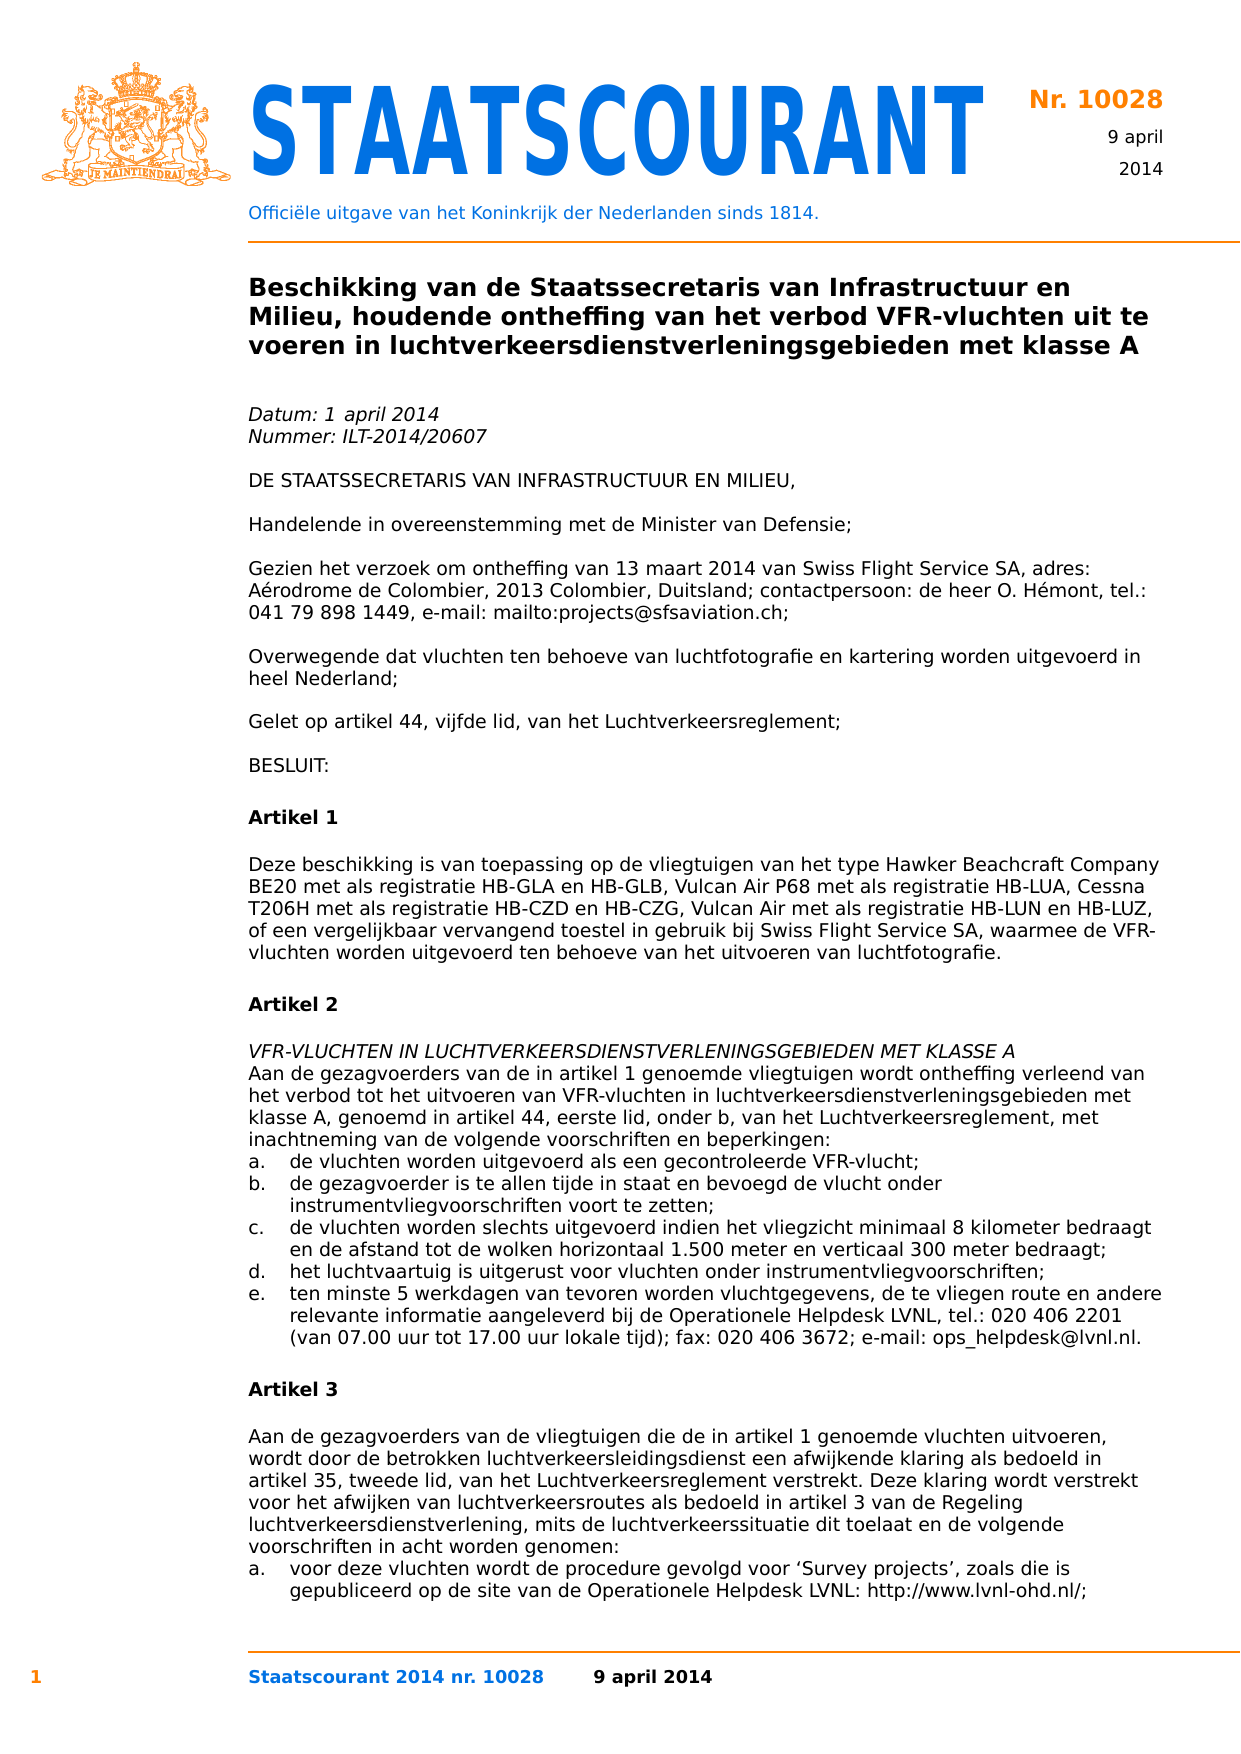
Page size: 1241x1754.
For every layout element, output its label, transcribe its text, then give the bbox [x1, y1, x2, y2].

text a. de vluchten worden uitgevoerd als een gecontroleerde VFR-vlucht; [248, 1151, 1163, 1173]
text Deze beschikking is van toepassing op de vliegtuigen van het type Hawker Beachcraft Company BE20 met als registratie HB-GLA en HB-GLB, Vulcan Air P68 met als registratie HB-LUA, Cessna T206H met als registratie HB-CZD en HB-CZG, Vulcan Air met als registratie HB-LUN en HB-LUZ, of een vergelijkbaar vervangend toestel in gebruik bij Swiss Flight Service SA, waarmee de VFR-vluchten worden uitgevoerd ten behoeve van het uitvoeren van luchtfotografie. [248, 854, 1163, 964]
text DE STAATSSECRETARIS VAN INFRASTRUCTUUR EN MILIEU, [248, 470, 1163, 492]
text Gelet op artikel 44, vijfde lid, van het Luchtverkeersreglement; [248, 711, 1163, 733]
table_header Nr. 10028 [998, 62, 1240, 121]
text Gezien het verzoek om ontheffing van 13 maart 2014 van Swiss Flight Service SA, adres: Aérodrome de Colombier, 2013 Colombier, Duitsland; contactpersoon: de heer O. Hémont, tel.: 041 79 898 1449, e-mail: mailto:projects@sfsaviation.ch; [248, 558, 1163, 624]
table_cell 9 april [998, 121, 1240, 153]
subtitle Artikel 2 [248, 994, 1163, 1016]
text Datum: 1 april 2014 [248, 404, 1163, 426]
text Nummer: ILT-2014/20607 [248, 426, 1163, 448]
text Aan de gezagvoerders van de in artikel 1 genoemde vliegtuigen wordt ontheffing verleend van het verbod tot het uitvoeren van VFR-vluchten in luchtverkeersdienstverleningsgebieden met klasse A, genoemd in artikel 44, eerste lid, onder b, van het Luchtverkeersreglement, met inachtneming van de volgende voorschriften en beperkingen: [248, 1063, 1163, 1151]
subtitle VFR-VLUCHTEN IN LUCHTVERKEERSDIENSTVERLENINGSGEBIEDEN MET KLASSE A [248, 1041, 1163, 1063]
picture [41, 62, 231, 186]
text d. het luchtvaartuig is uitgerust voor vluchten onder instrumentvliegvoorschriften; [248, 1261, 1163, 1283]
text Handelende in overeenstemming met de Minister van Defensie; [248, 514, 1163, 536]
text c. de vluchten worden slechts uitgevoerd indien het vliegzicht minimaal 8 kilometer bedraagt en de afstand tot de wolken horizontaal 1.500 meter en verticaal 300 meter bedraagt; [248, 1217, 1163, 1261]
subtitle Artikel 1 [248, 807, 1163, 829]
subtitle Artikel 3 [248, 1379, 1163, 1401]
table_header [25, 62, 248, 241]
text e. ten minste 5 werkdagen van tevoren worden vluchtgegevens, de te vliegen route en andere relevante informatie aangeleverd bij de Operationele Helpdesk LVNL, tel.: 020 406 2201 (van 07.00 uur tot 17.00 uur lokale tijd); fax: 020 406 3672; e-mail: ops_helpdesk@lvnl.nl. [248, 1283, 1163, 1349]
table_cell Officiële uitgave van het Koninkrijk der Nederlanden sinds 1814. [248, 203, 1240, 241]
text Overwegende dat vluchten ten behoeve van luchtfotografie en kartering worden uitgevoerd in heel Nederland; [248, 646, 1163, 689]
table_cell 2014 [998, 153, 1240, 203]
table_header STAATSCOURANT [248, 62, 998, 203]
text b. de gezagvoerder is te allen tijde in staat en bevoegd de vlucht onder instrumentvliegvoorschriften voort te zetten; [248, 1173, 1163, 1217]
text Aan de gezagvoerders van de vliegtuigen die de in artikel 1 genoemde vluchten uitvoeren, wordt door de betrokken luchtverkeersleidingsdienst een afwijkende klaring als bedoeld in artikel 35, tweede lid, van het Luchtverkeersreglement verstrekt. Deze klaring wordt verstrekt voor het afwijken van luchtverkeersroutes als bedoeld in artikel 3 van de Regeling luchtverkeersdienstverlening, mits de luchtverkeerssituatie dit toelaat en de volgende voorschriften in acht worden genomen: [248, 1426, 1163, 1558]
subtitle Beschikking van de Staatssecretaris van Infrastructuur en Milieu, houdende ontheffing van het verbod VFR-vluchten uit te voeren in luchtverkeersdienstverleningsgebieden met klasse A [248, 273, 1163, 361]
text a. voor deze vluchten wordt de procedure gevolgd voor ‘Survey projects’, zoals die is gepubliceerd op de site van de Operationele Helpdesk LVNL: http://www.lvnl-ohd.nl/; [248, 1558, 1163, 1602]
text BESLUIT: [248, 755, 1163, 777]
